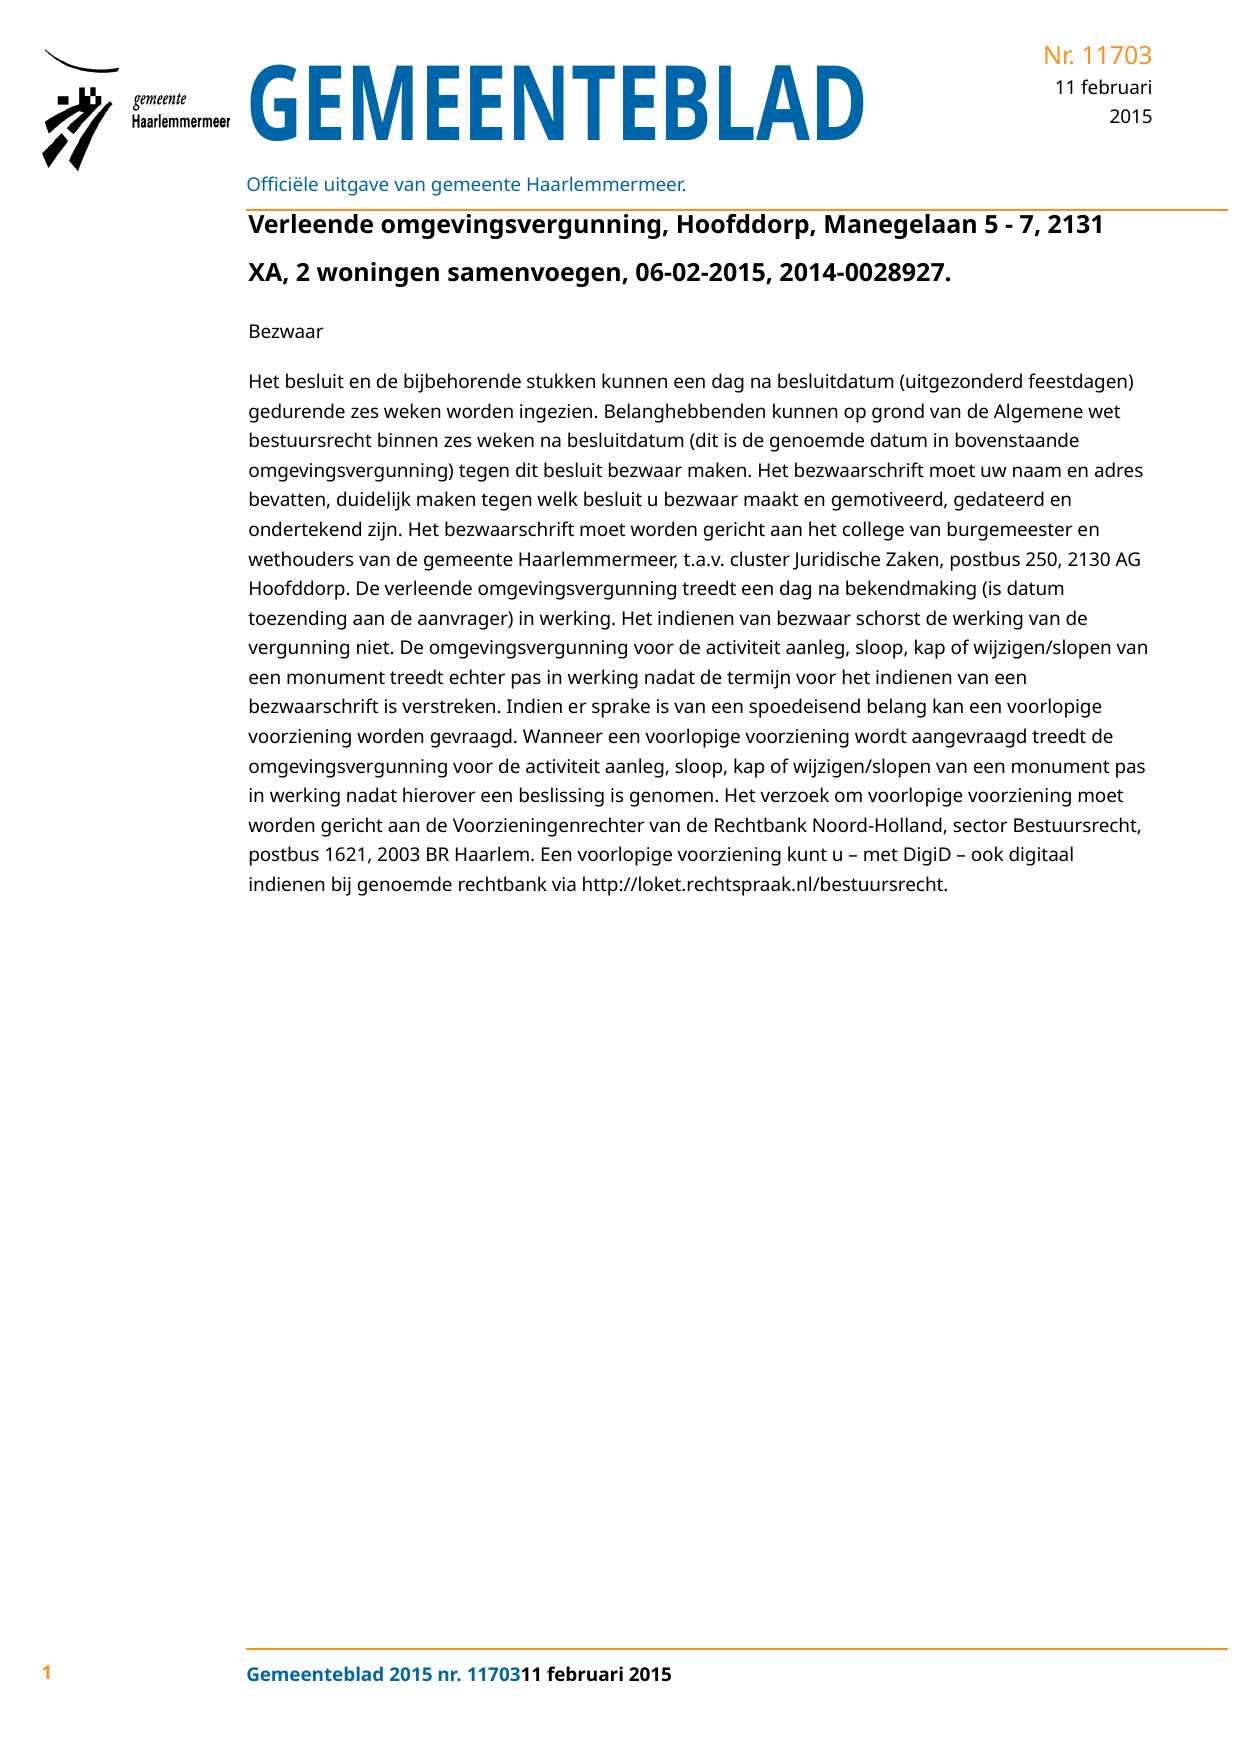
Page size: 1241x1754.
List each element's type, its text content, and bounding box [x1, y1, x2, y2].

text Verleende omgevingsvergunning, Hoofddorp, Manegelaan 5 - 7, 2131 XA, 2 woningen samenvoegen, 06-02-2015, 2014-0028927. [248, 211, 1152, 288]
picture [41, 47, 231, 172]
text Bezwaar [248, 318, 1152, 344]
text Het besluit en de bijbehorende stukken kunnen een dag na besluitdatum (uitgezonderd feestdagen) gedurende zes weken worden ingezien. Belanghebbenden kunnen op grond van de Algemene wet bestuursrecht binnen zes weken na besluitdatum (dit is de genoemde datum in bovenstaande omgevingsvergunning) tegen dit besluit bezwaar maken. Het bezwaarschrift moet uw naam en adres bevatten, duidelijk maken tegen welk besluit u bezwaar maakt en gemotiveerd, gedateerd en ondertekend zijn. Het bezwaarschrift moet worden gericht aan het college van burgemeester en wethouders van de gemeente Haarlemmermeer, t.a.v. cluster Juridische Zaken, postbus 250, 2130 AG Hoofddorp. De verleende omgevingsvergunning treedt een dag na bekendmaking (is datum toezending aan de aanvrager) in werking. Het indienen van bezwaar schorst de werking van de vergunning niet. De omgevingsvergunning voor de activiteit aanleg, sloop, kap of wijzigen/slopen van een monument treedt echter pas in werking nadat de termijn voor het indienen van een bezwaarschrift is verstreken. Indien er sprake is van een spoedeisend belang kan een voorlopige voorziening worden gevraagd. Wanneer een voorlopige voorziening wordt aangevraagd treedt de omgevingsvergunning voor de activiteit aanleg, sloop, kap of wijzigen/slopen van een monument pas in werking nadat hierover een beslissing is genomen. Het verzoek om voorlopige voorziening moet worden gericht aan de Voorzieningenrechter van de Rechtbank Noord-Holland, sector Bestuursrecht, postbus 1621, 2003 BR Haarlem. Een voorlopige voorziening kunt u – met DigiD – ook digitaal indienen bij genoemde rechtbank via http://loket.rechtspraak.nl/bestuursrecht. [248, 368, 1152, 897]
